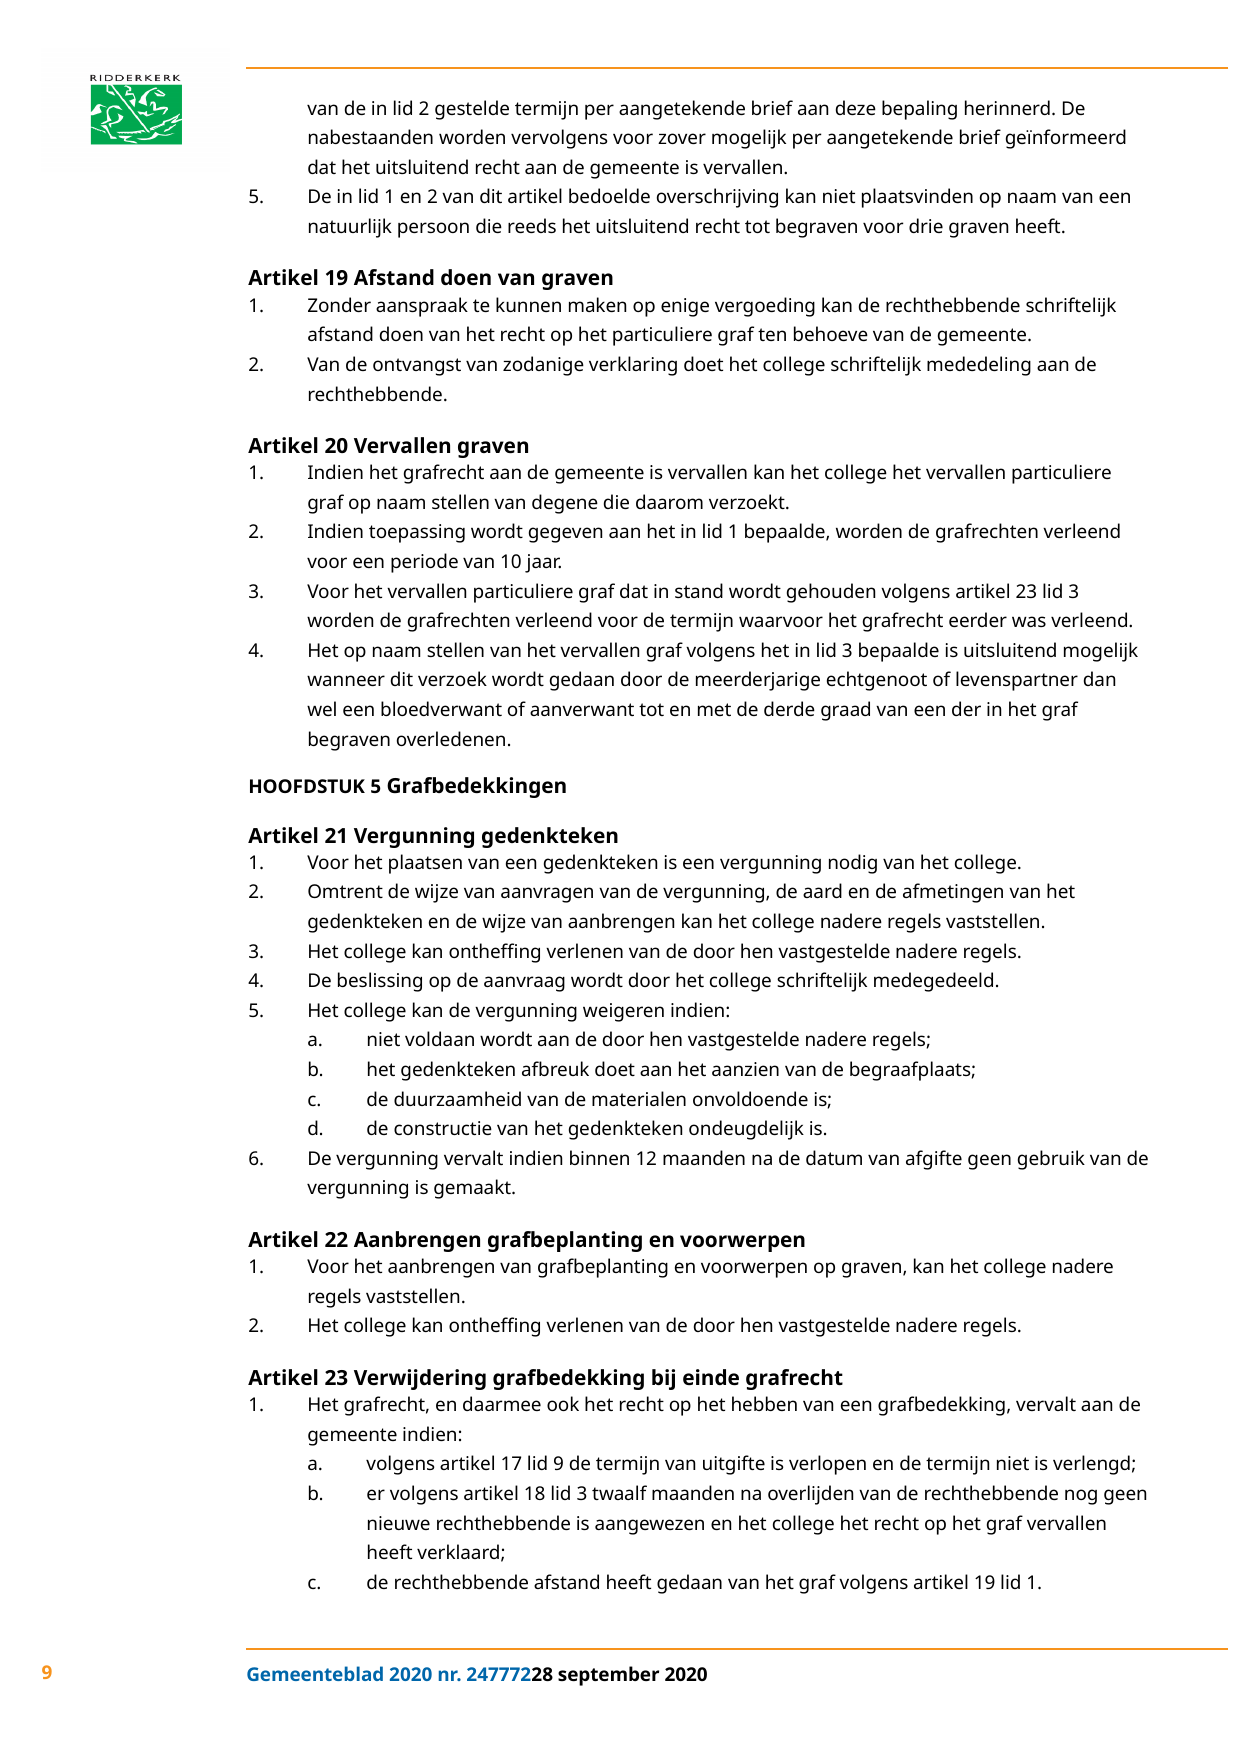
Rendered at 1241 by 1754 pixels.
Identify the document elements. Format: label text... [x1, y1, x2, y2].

list Voor het aanbrengen van grafbeplanting en voorwerpen op graven, kan het college nadere regels vaststellen. [248, 1253, 1152, 1309]
list Het college kan ontheffing verlenen van de door hen vastgestelde nadere regels. [248, 938, 1152, 964]
text Artikel 22 Aanbrengen grafbeplanting en voorwerpen [248, 1225, 1152, 1253]
list Het op naam stellen van het vervallen graf volgens het in lid 3 bepaalde is uitsluitend mogelijk wanneer dit verzoek wordt gedaan door de meerderjarige echtgenoot of levenspartner dan wel een bloedverwant of aanverwant tot en met de derde graad van een der in het graf begraven overledenen. [248, 637, 1152, 752]
list Voor het vervallen particuliere graf dat in stand wordt gehouden volgens artikel 23 lid 3 worden de grafrechten verleend voor de termijn waarvoor het grafrecht eerder was verleend. [248, 578, 1152, 633]
text HOOFDSTUK 5 Grafbedekkingen [248, 771, 1152, 800]
picture [41, 47, 231, 172]
list volgens artikel 17 lid 9 de termijn van uitgifte is verlopen en de termijn niet is verlengd; [307, 1451, 1152, 1476]
list er volgens artikel 18 lid 3 twaalf maanden na overlijden van de rechthebbende nog geen nieuwe rechthebbende is aangewezen en het college het recht op het graf vervallen heeft verklaard; [307, 1480, 1152, 1565]
list De vergunning vervalt indien binnen 12 maanden na de datum van afgifte geen gebruik van de vergunning is gemaakt. [248, 1145, 1152, 1200]
list niet voldaan wordt aan de door hen vastgestelde nadere regels; [307, 1027, 1152, 1052]
list Het college kan ontheffing verlenen van de door hen vastgestelde nadere regels. [248, 1313, 1152, 1338]
list De in lid 1 en 2 van dit artikel bedoelde overschrijving kan niet plaatsvinden op naam van een natuurlijk persoon die reeds het uitsluitend recht tot begraven voor drie graven heeft. [248, 183, 1152, 239]
list van de in lid 2 gestelde termijn per aangetekende brief aan deze bepaling herinnerd. De nabestaanden worden vervolgens voor zover mogelijk per aangetekende brief geïnformeerd dat het uitsluitend recht aan de gemeente is vervallen. [248, 95, 1152, 180]
list Indien het grafrecht aan de gemeente is vervallen kan het college het vervallen particuliere graf op naam stellen van degene die daarom verzoekt. [248, 459, 1152, 515]
text Artikel 20 Vervallen graven [248, 431, 1152, 459]
text Artikel 23 Verwijdering grafbedekking bij einde grafrecht [248, 1363, 1152, 1391]
list Omtrent de wijze van aanvragen van de vergunning, de aard en de afmetingen van het gedenkteken en de wijze van aanbrengen kan het college nadere regels vaststellen. [248, 879, 1152, 934]
list Indien toepassing wordt gegeven aan het in lid 1 bepaalde, worden de grafrechten verleend voor een periode van 10 jaar. [248, 519, 1152, 574]
list Het grafrecht, en daarmee ook het recht op het hebben van een grafbedekking, vervalt aan de gemeente indien: [248, 1391, 1152, 1447]
list het gedenkteken afbreuk doet aan het aanzien van de begraafplaats; [307, 1056, 1152, 1082]
text Artikel 21 Vergunning gedenkteken [248, 821, 1152, 849]
list De beslissing op de aanvraag wordt door het college schriftelijk medegedeeld. [248, 967, 1152, 993]
list Van de ontvangst van zodanige verklaring doet het college schriftelijk mededeling aan de rechthebbende. [248, 351, 1152, 406]
list de rechthebbende afstand heeft gedaan van het graf volgens artikel 19 lid 1. [307, 1569, 1152, 1595]
text Artikel 19 Afstand doen van graven [248, 263, 1152, 292]
list Het college kan de vergunning weigeren indien: [248, 997, 1152, 1023]
list Zonder aanspraak te kunnen maken op enige vergoeding kan de rechthebbende schriftelijk afstand doen van het recht op het particuliere graf ten behoeve van de gemeente. [248, 292, 1152, 347]
list de constructie van het gedenkteken ondeugdelijk is. [307, 1115, 1152, 1141]
list Voor het plaatsen van een gedenkteken is een vergunning nodig van het college. [248, 849, 1152, 875]
list de duurzaamheid van de materialen onvoldoende is; [307, 1086, 1152, 1112]
